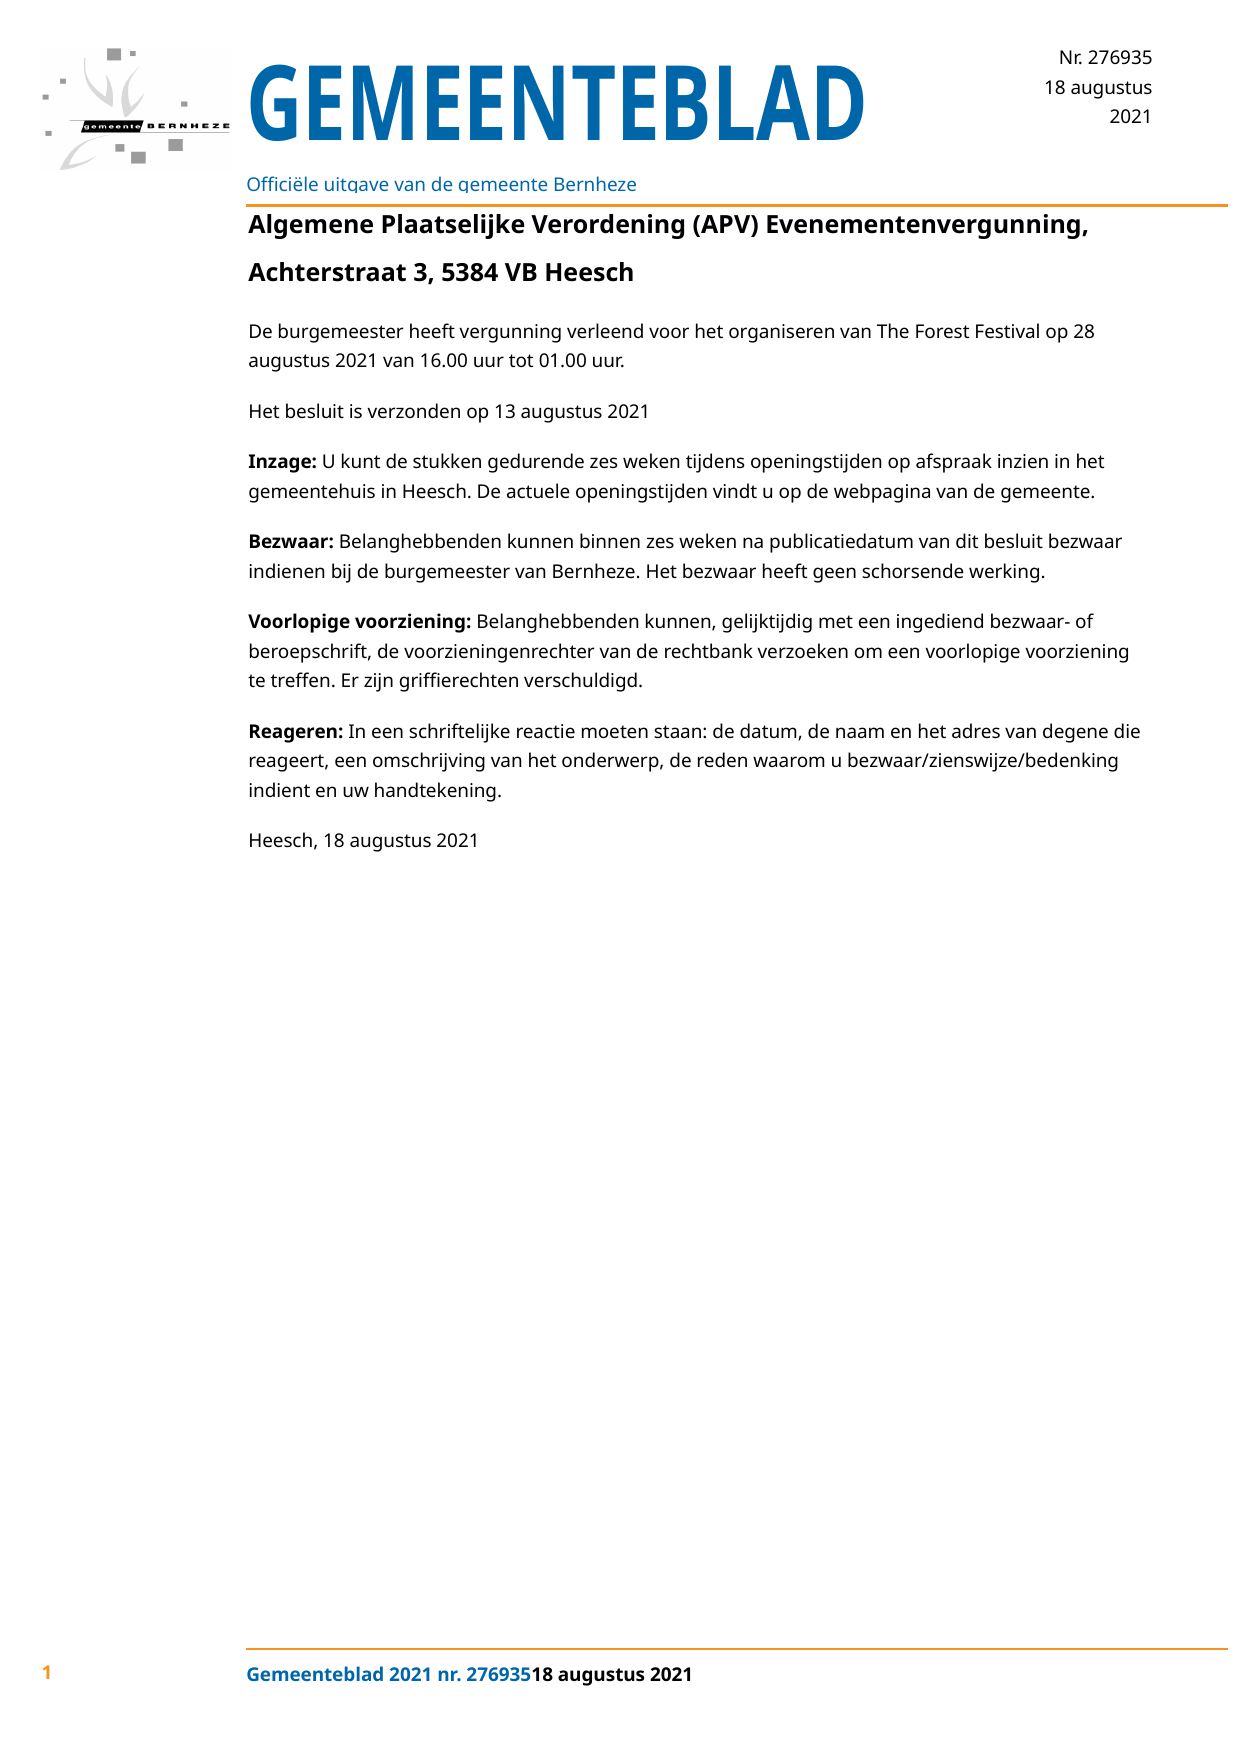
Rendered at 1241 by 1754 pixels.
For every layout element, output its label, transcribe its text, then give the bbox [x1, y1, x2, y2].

text Reageren: In een schriftelijke reactie moeten staan: de datum, de naam en het adres van degene die reageert, een omschrijving van het onderwerp, de reden waarom u bezwaar/zienswijze/bedenking indient en uw handtekening. [248, 718, 1152, 803]
text Voorlopige voorziening: Belanghebbenden kunnen, gelijktijdig met een ingediend bezwaar- of beroepschrift, de voorzieningenrechter van de rechtbank verzoeken om een voorlopige voorziening te treffen. Er zijn griffierechten verschuldigd. [248, 608, 1152, 693]
picture [41, 47, 231, 172]
text Inzage: U kunt de stukken gedurende zes weken tijdens openingstijden op afspraak inzien in het gemeentehuis in Heesch. De actuele openingstijden vindt u op de webpagina van de gemeente. [248, 448, 1152, 504]
text Het besluit is verzonden op 13 augustus 2021 [248, 398, 1152, 424]
text Heesch, 18 augustus 2021 [248, 827, 1152, 853]
text De burgemeester heeft vergunning verleend voor het organiseren van The Forest Festival op 28 augustus 2021 van 16.00 uur tot 01.00 uur. [248, 318, 1152, 373]
text Bezwaar: Belanghebbenden kunnen binnen zes weken na publicatiedatum van dit besluit bezwaar indienen bij de burgemeester van Bernheze. Het bezwaar heeft geen schorsende werking. [248, 528, 1152, 584]
text Algemene Plaatselijke Verordening (APV) Evenementenvergunning, Achterstraat 3, 5384 VB Heesch [248, 207, 1152, 288]
